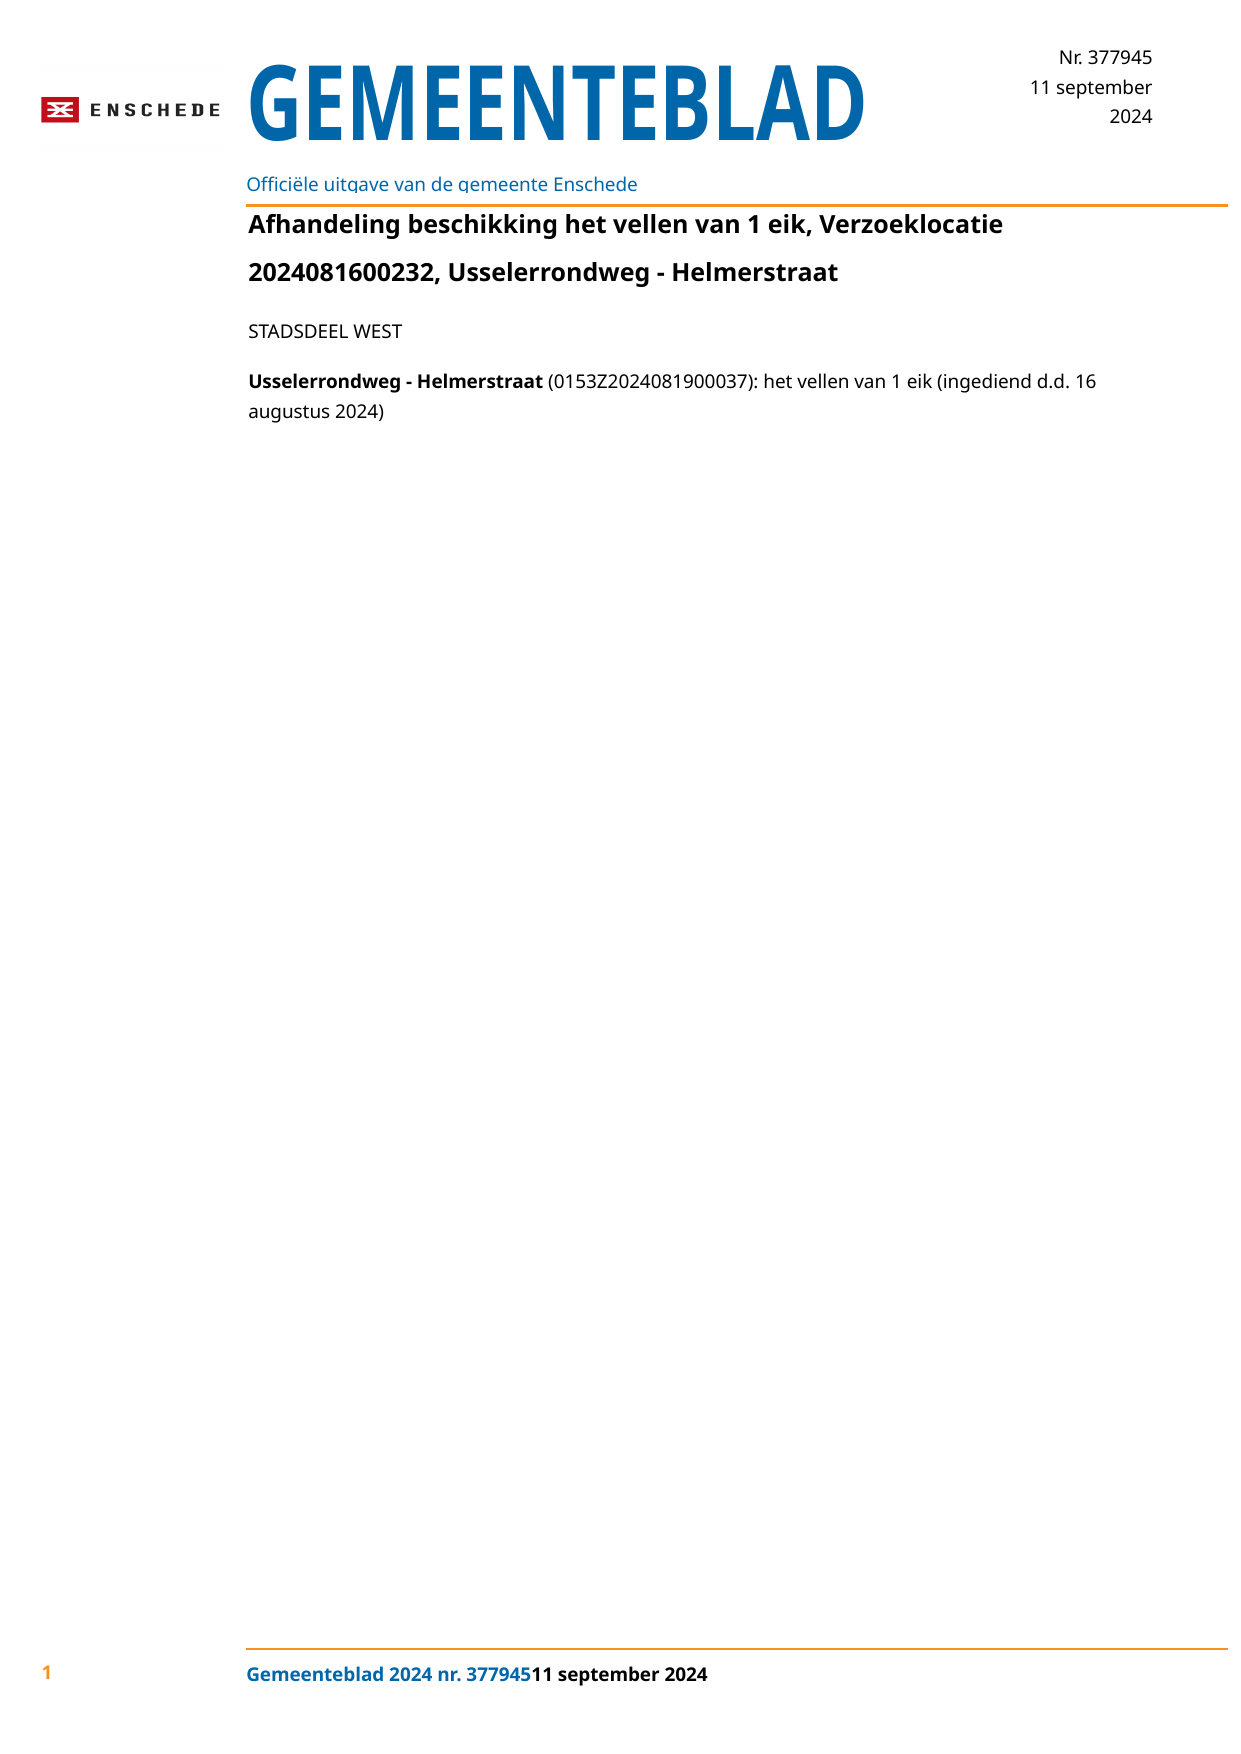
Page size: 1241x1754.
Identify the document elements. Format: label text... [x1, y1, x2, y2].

picture [41, 47, 231, 172]
text Usselerrondweg - Helmerstraat (0153Z2024081900037): het vellen van 1 eik (ingediend d.d. 16 augustus 2024) [248, 368, 1152, 424]
text Afhandeling beschikking het vellen van 1 eik, Verzoeklocatie 2024081600232, Usselerrondweg - Helmerstraat [248, 207, 1152, 288]
text STADSDEEL WEST [248, 318, 1152, 344]
